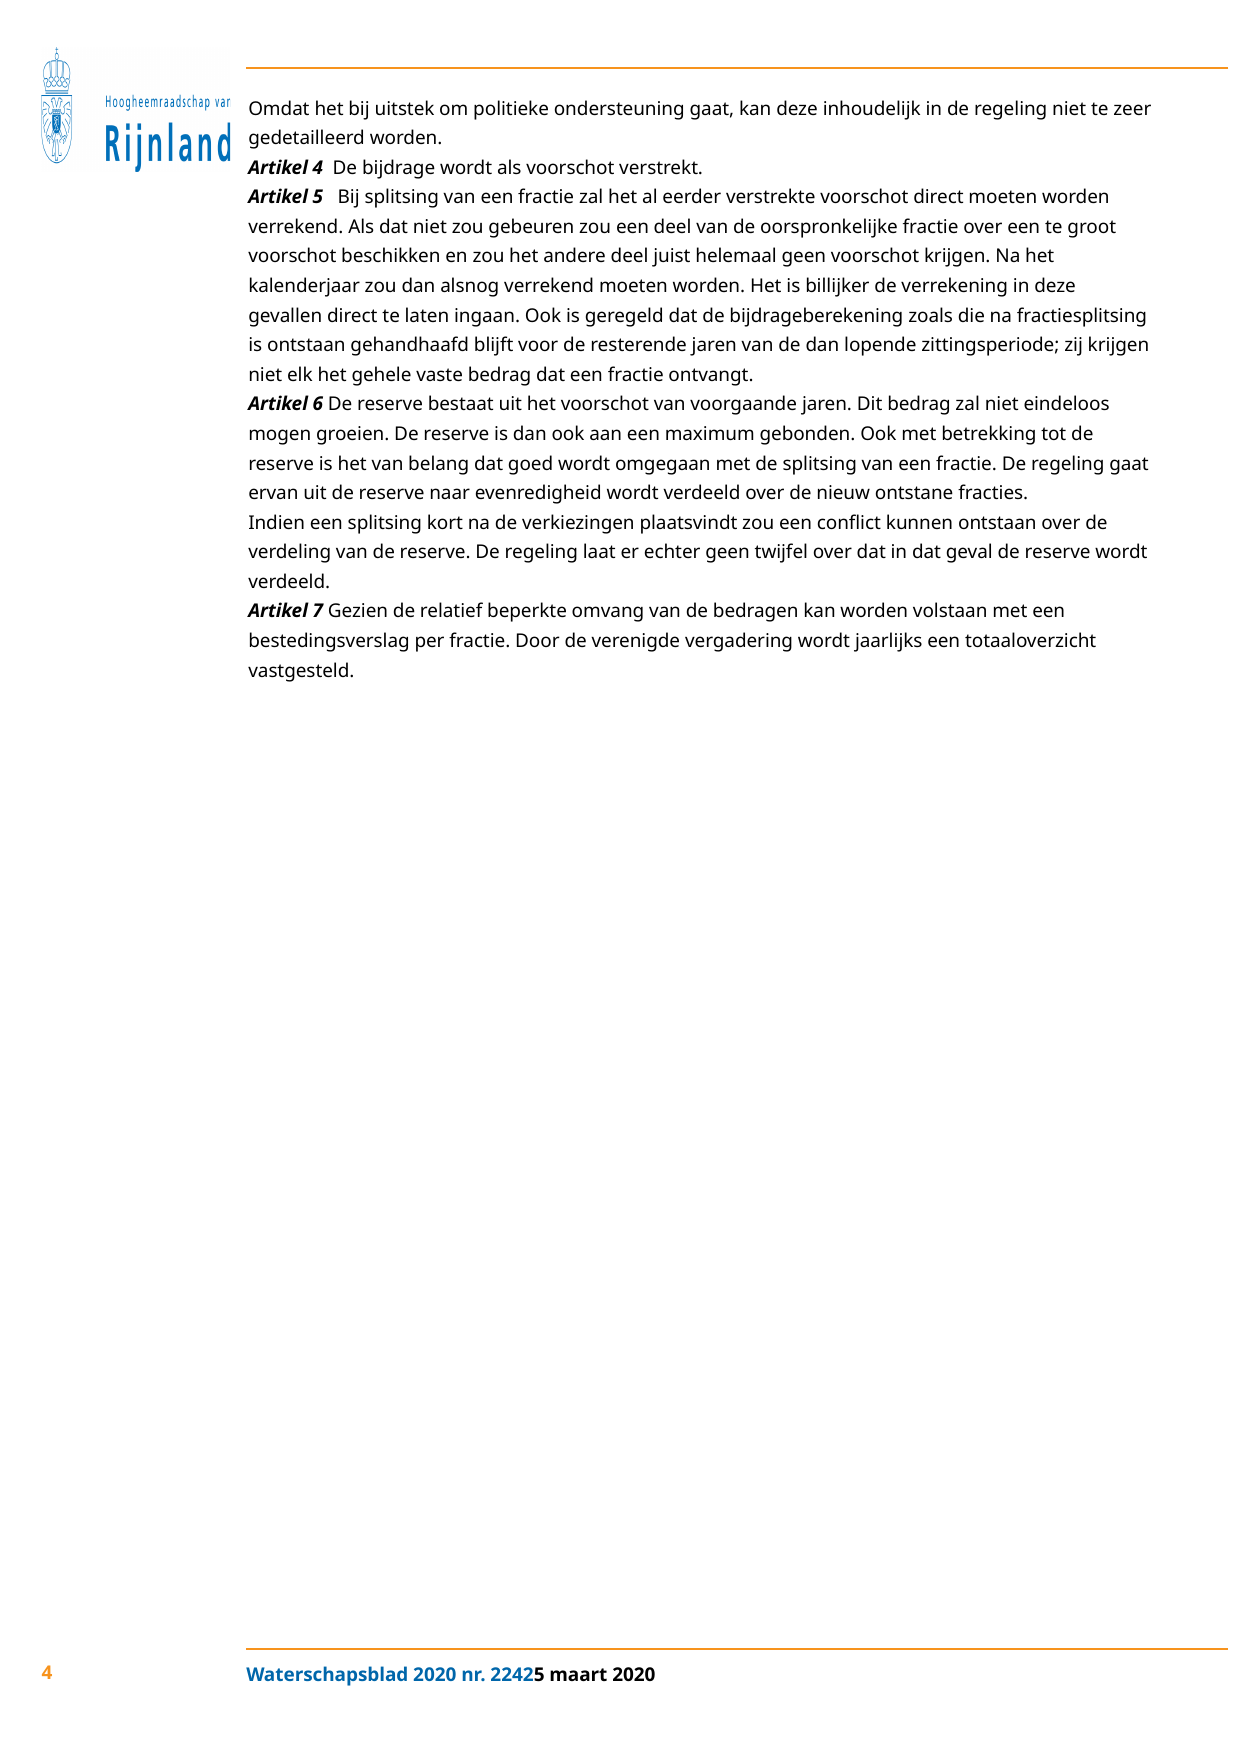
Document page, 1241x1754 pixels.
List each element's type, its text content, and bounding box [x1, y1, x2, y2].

picture [41, 47, 231, 172]
text Artikel 4 De bijdrage wordt als voorschot verstrekt. [248, 154, 1152, 180]
text Artikel 5 Bij splitsing van een fractie zal het al eerder verstrekte voorschot direct moeten worden verrekend. Als dat niet zou gebeuren zou een deel van de oorspronkelijke fractie over een te groot voorschot beschikken en zou het andere deel juist helemaal geen voorschot krijgen. Na het kalenderjaar zou dan alsnog verrekend moeten worden. Het is billijker de verrekening in deze gevallen direct te laten ingaan. Ook is geregeld dat de bijdrageberekening zoals die na fractiesplitsing is ontstaan gehandhaafd blijft voor de resterende jaren van de dan lopende zittingsperiode; zij krijgen niet elk het gehele vaste bedrag dat een fractie ontvangt. [248, 183, 1152, 387]
text Indien een splitsing kort na de verkiezingen plaatsvindt zou een conflict kunnen ontstaan over de verdeling van de reserve. De regeling laat er echter geen twijfel over dat in dat geval de reserve wordt verdeeld. [248, 509, 1152, 594]
text Artikel 6 De reserve bestaat uit het voorschot van voorgaande jaren. Dit bedrag zal niet eindeloos mogen groeien. De reserve is dan ook aan een maximum gebonden. Ook met betrekking tot de reserve is het van belang dat goed wordt omgegaan met de splitsing van een fractie. De regeling gaat ervan uit de reserve naar evenredigheid wordt verdeeld over de nieuw ontstane fracties. [248, 391, 1152, 505]
text Artikel 7 Gezien de relatief beperkte omvang van de bedragen kan worden volstaan met een bestedingsverslag per fractie. Door de verenigde vergadering wordt jaarlijks een totaaloverzicht vastgesteld. [248, 598, 1152, 683]
text Omdat het bij uitstek om politieke ondersteuning gaat, kan deze inhoudelijk in de regeling niet te zeer gedetailleerd worden. [248, 95, 1152, 150]
